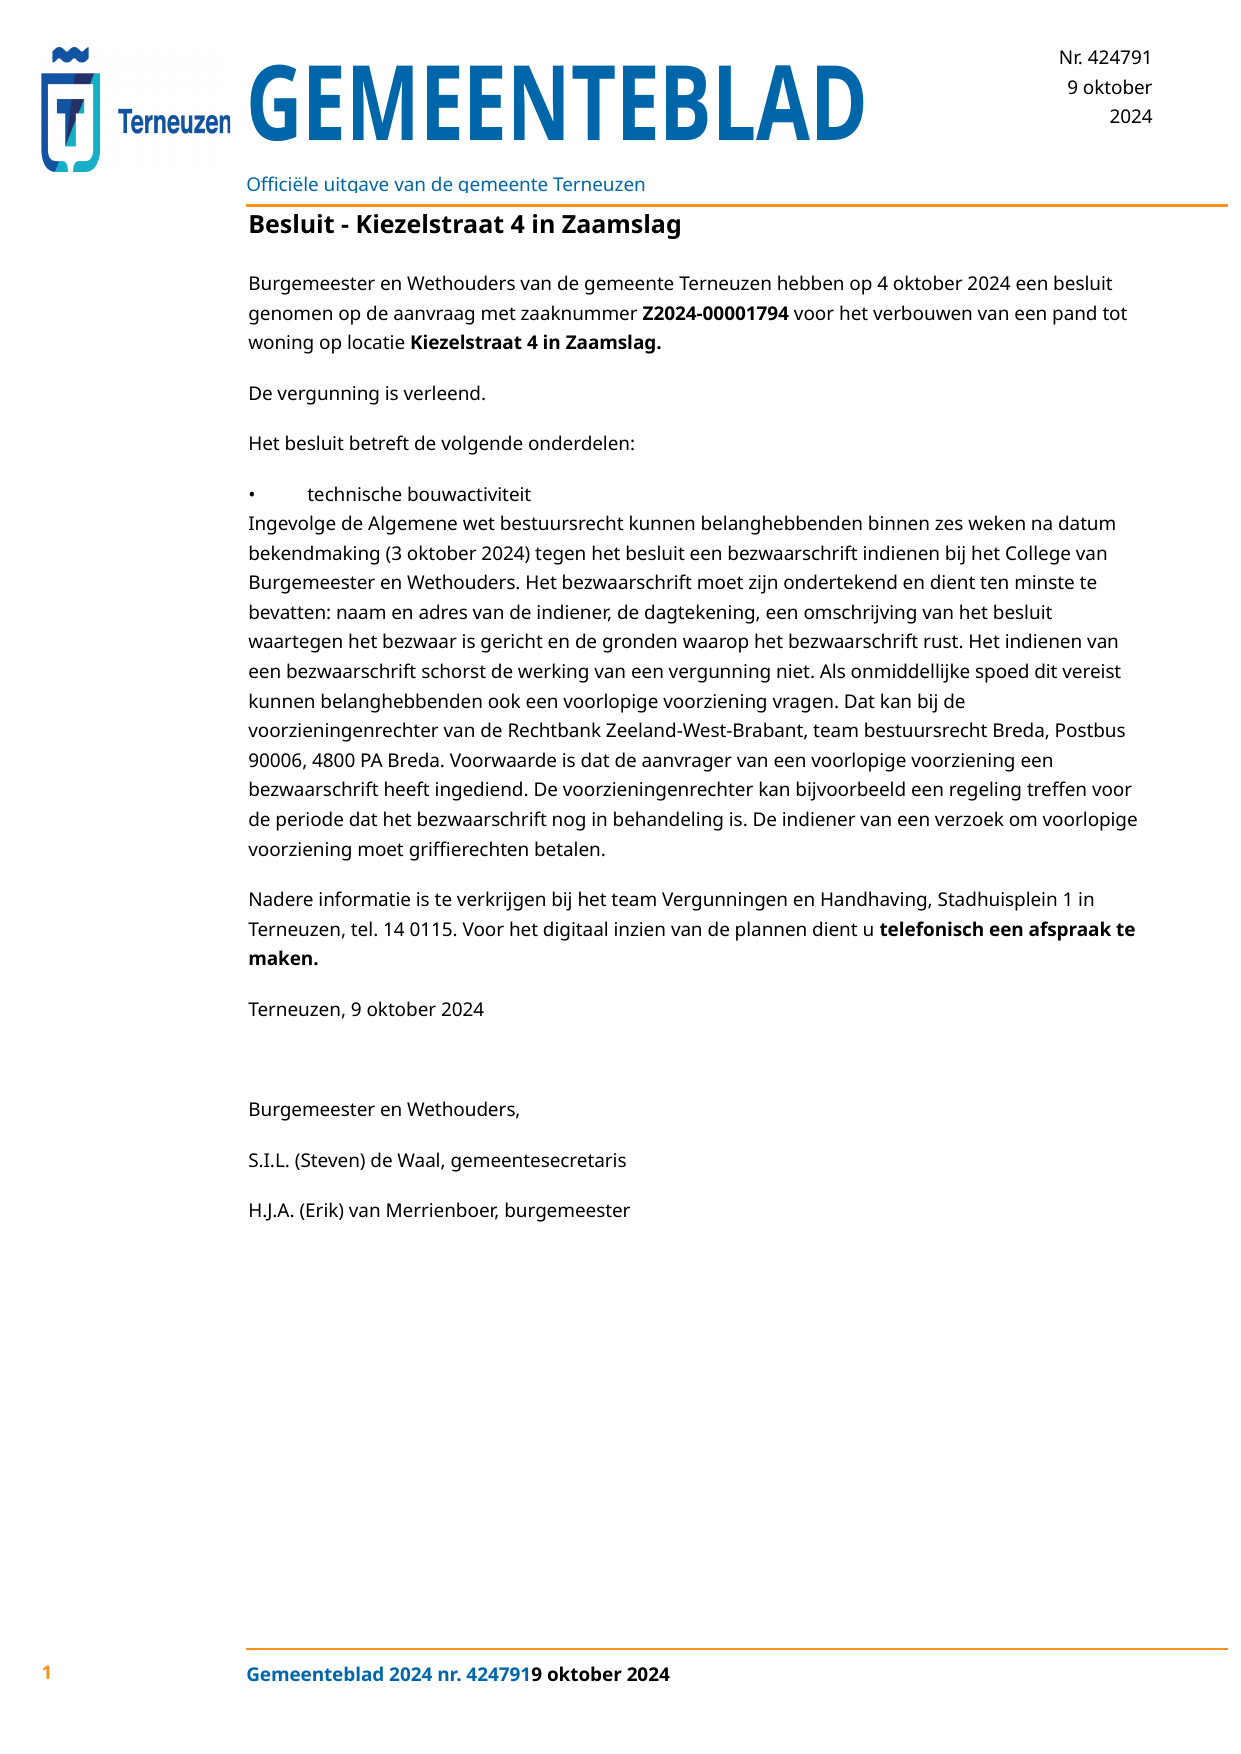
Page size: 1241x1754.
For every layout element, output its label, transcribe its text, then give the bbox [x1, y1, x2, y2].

text De vergunning is verleend. [248, 380, 1152, 406]
picture [41, 47, 231, 172]
text S.I.L. (Steven) de Waal, gemeentesecretaris [248, 1147, 1152, 1173]
text H.J.A. (Erik) van Merrienboer, burgemeester [248, 1197, 1152, 1223]
text Burgemeester en Wethouders, [248, 1097, 1152, 1122]
list technische bouwactiviteit [248, 481, 1152, 506]
text Burgemeester en Wethouders van de gemeente Terneuzen hebben op 4 oktober 2024 een besluit genomen op de aanvraag met zaaknummer Z2024-00001794 voor het verbouwen van een pand tot woning op locatie Kiezelstraat 4 in Zaamslag. [248, 270, 1152, 355]
text Nadere informatie is te verkrijgen bij het team Vergunningen en Handhaving, Stadhuisplein 1 in Terneuzen, tel. 14 0115. Voor het digitaal inzien van de plannen dient u telefonisch een afspraak te maken. [248, 886, 1152, 971]
text Terneuzen, 9 oktober 2024 [248, 996, 1152, 1021]
text Besluit - Kiezelstraat 4 in Zaamslag [248, 207, 1152, 241]
text Het besluit betreft de volgende onderdelen: [248, 430, 1152, 456]
text Ingevolge de Algemene wet bestuursrecht kunnen belanghebbenden binnen zes weken na datum bekendmaking (3 oktober 2024) tegen het besluit een bezwaarschrift indienen bij het College van Burgemeester en Wethouders. Het bezwaarschrift moet zijn ondertekend en dient ten minste te bevatten: naam en adres van de indiener, de dagtekening, een omschrijving van het besluit waartegen het bezwaar is gericht en de gronden waarop het bezwaarschrift rust. Het indienen van een bezwaarschrift schorst de werking van een vergunning niet. Als onmiddellijke spoed dit vereist kunnen belanghebbenden ook een voorlopige voorziening vragen. Dat kan bij de voorzieningenrechter van de Rechtbank Zeeland-West-Brabant, team bestuursrecht Breda, Postbus 90006, 4800 PA Breda. Voorwaarde is dat de aanvrager van een voorlopige voorziening een bezwaarschrift heeft ingediend. De voorzieningenrechter kan bijvoorbeeld een regeling treffen voor de periode dat het bezwaarschrift nog in behandeling is. De indiener van een verzoek om voorlopige voorziening moet griffierechten betalen. [248, 510, 1152, 861]
